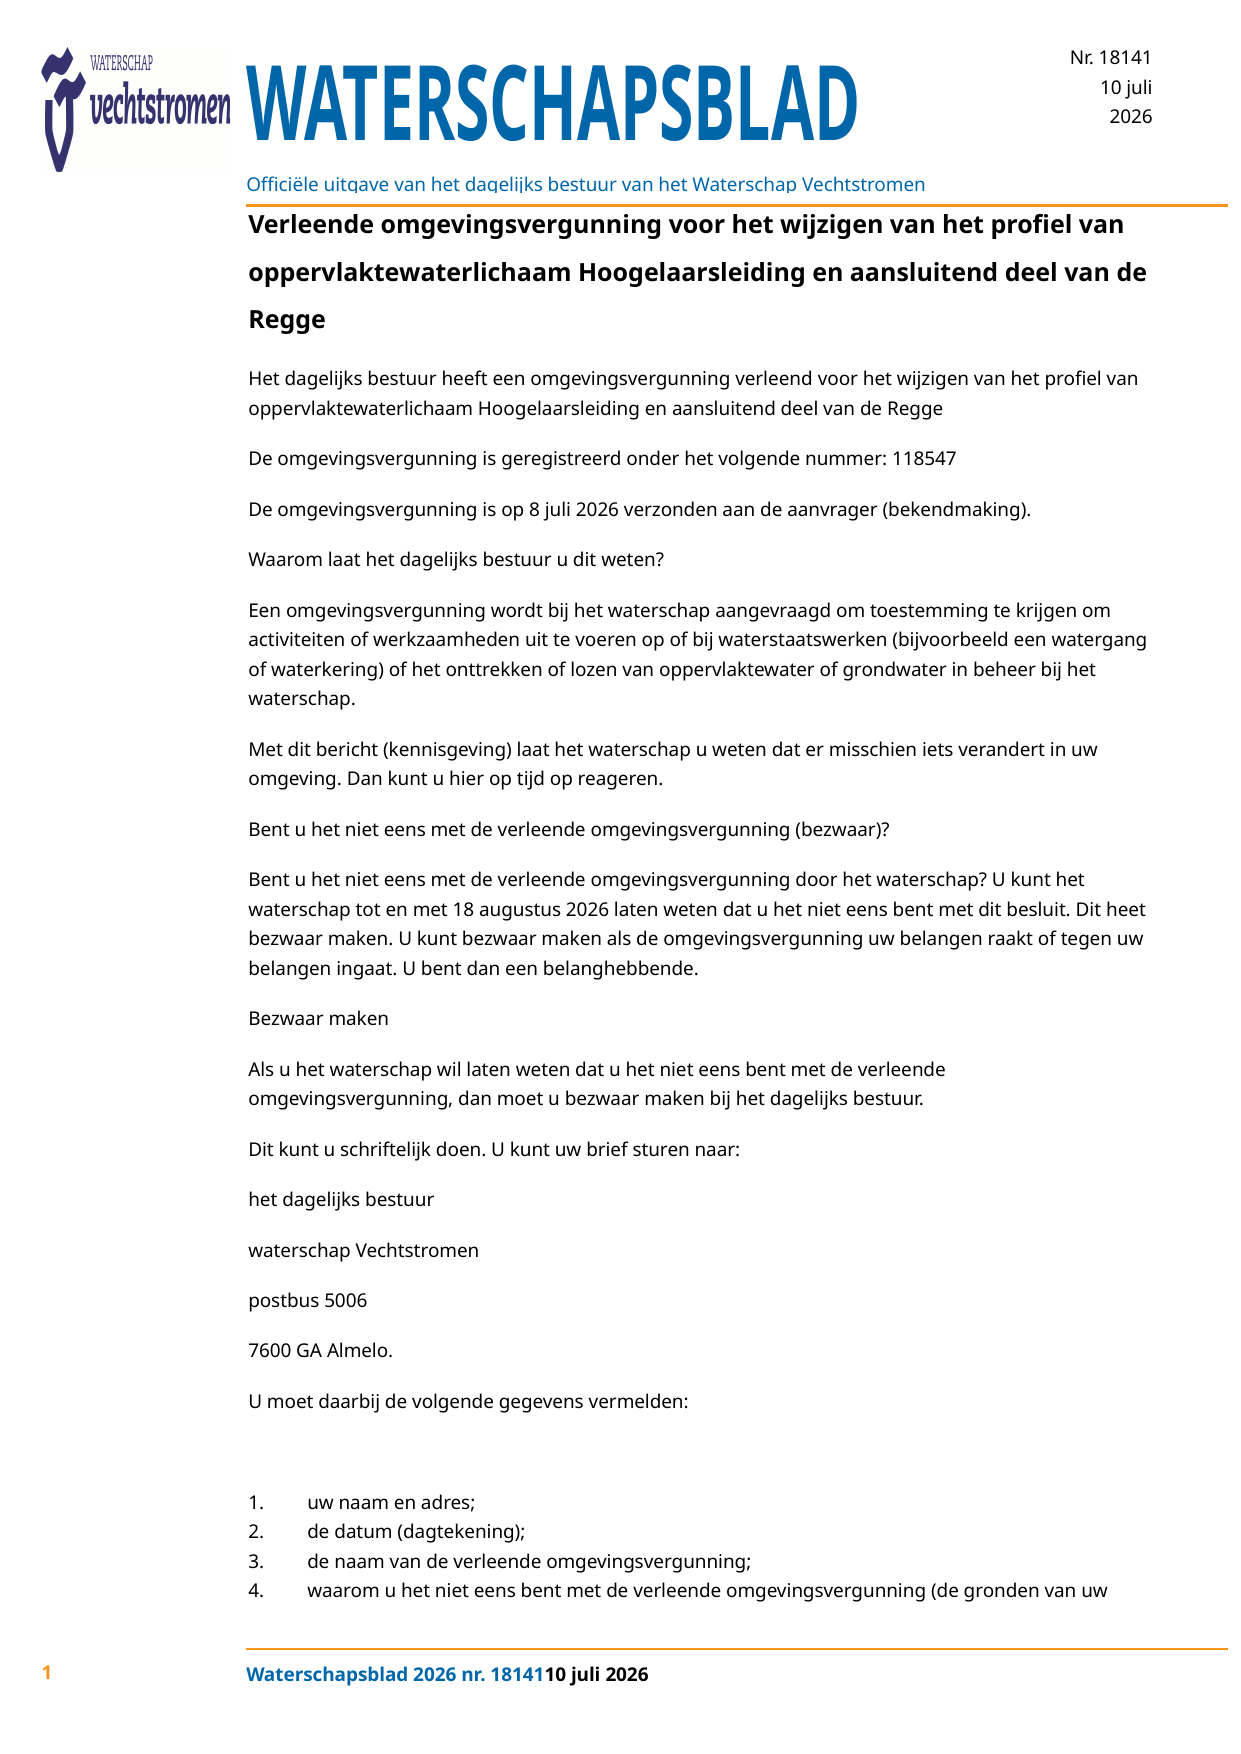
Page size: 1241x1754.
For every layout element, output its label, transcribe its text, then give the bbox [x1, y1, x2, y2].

text het dagelijks bestuur [248, 1186, 1152, 1212]
text Het dagelijks bestuur heeft een omgevingsvergunning verleend voor het wijzigen van het profiel van oppervlaktewaterlichaam Hoogelaarsleiding en aansluitend deel van de Regge [248, 366, 1152, 421]
text Als u het waterschap wil laten weten dat u het niet eens bent met de verleende omgevingsvergunning, dan moet u bezwaar maken bij het dagelijks bestuur. [248, 1056, 1152, 1111]
picture [41, 47, 231, 172]
text Dit kunt u schriftelijk doen. U kunt uw brief sturen naar: [248, 1136, 1152, 1162]
list uw naam en adres; [248, 1489, 1152, 1514]
text waterschap Vechtstromen [248, 1237, 1152, 1262]
list waarom u het niet eens bent met de verleende omgevingsvergunning (de gronden van uw [248, 1578, 1152, 1603]
text 7600 GA Almelo. [248, 1338, 1152, 1363]
text Bent u het niet eens met de verleende omgevingsvergunning door het waterschap? U kunt het waterschap tot en met 18 augustus 2026 laten weten dat u het niet eens bent met dit besluit. Dit heet bezwaar maken. U kunt bezwaar maken als de omgevingsvergunning uw belangen raakt of tegen uw belangen ingaat. U bent dan een belanghebbende. [248, 866, 1152, 981]
text Met dit bericht (kennisgeving) laat het waterschap u weten dat er misschien iets verandert in uw omgeving. Dan kunt u hier op tijd op reageren. [248, 736, 1152, 791]
text Verleende omgevingsvergunning voor het wijzigen van het profiel van oppervlaktewaterlichaam Hoogelaarsleiding en aansluitend deel van de Regge [248, 207, 1152, 336]
text Bent u het niet eens met de verleende omgevingsvergunning (bezwaar)? [248, 816, 1152, 842]
text postbus 5006 [248, 1287, 1152, 1313]
text U moet daarbij de volgende gegevens vermelden: [248, 1388, 1152, 1414]
text Waarom laat het dagelijks bestuur u dit weten? [248, 546, 1152, 572]
text Een omgevingsvergunning wordt bij het waterschap aangevraagd om toestemming te krijgen om activiteiten of werkzaamheden uit te voeren op of bij waterstaatswerken (bijvoorbeeld een watergang of waterkering) of het onttrekken of lozen van oppervlaktewater of grondwater in beheer bij het waterschap. [248, 597, 1152, 711]
list de datum (dagtekening); [248, 1518, 1152, 1544]
text Bezwaar maken [248, 1006, 1152, 1031]
text De omgevingsvergunning is geregistreerd onder het volgende nummer: 118547 [248, 446, 1152, 471]
list de naam van de verleende omgevingsvergunning; [248, 1548, 1152, 1574]
text De omgevingsvergunning is op 8 juli 2026 verzonden aan de aanvrager (bekendmaking). [248, 496, 1152, 522]
